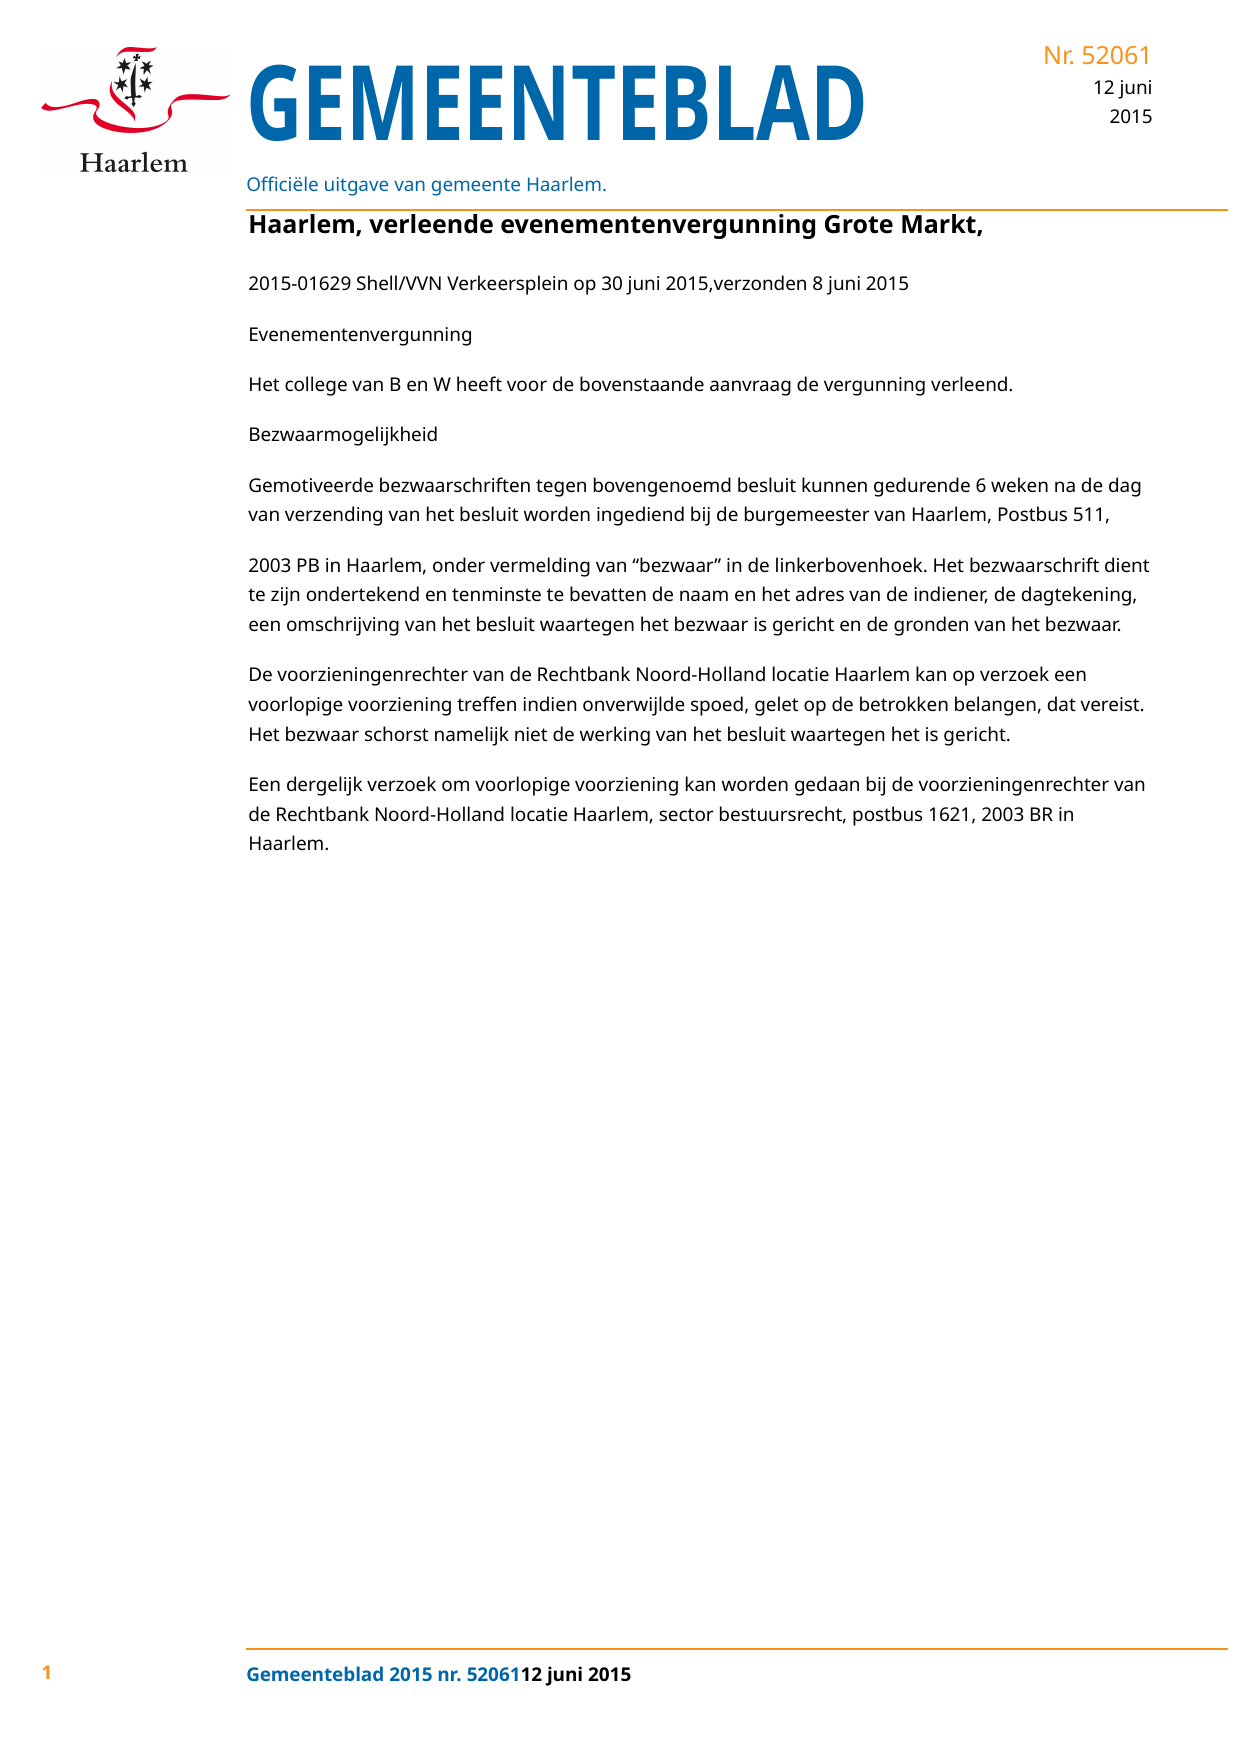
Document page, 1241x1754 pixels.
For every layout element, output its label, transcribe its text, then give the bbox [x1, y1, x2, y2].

text 2003 PB in Haarlem, onder vermelding van “bezwaar” in de linkerbovenhoek. Het bezwaarschrift dient te zijn ondertekend en tenminste te bevatten de naam en het adres van de indiener, de dagtekening, een omschrijving van het besluit waartegen het bezwaar is gericht en de gronden van het bezwaar. [248, 552, 1152, 637]
text Het college van B en W heeft voor de bovenstaande aanvraag de vergunning verleend. [248, 371, 1152, 397]
picture [41, 47, 231, 172]
text 2015-01629 Shell/VVN Verkeersplein op 30 juni 2015,verzonden 8 juni 2015 [248, 270, 1152, 296]
text De voorzieningenrechter van de Rechtbank Noord-Holland locatie Haarlem kan op verzoek een voorlopige voorziening treffen indien onverwijlde spoed, gelet op de betrokken belangen, dat vereist. Het bezwaar schorst namelijk niet de werking van het besluit waartegen het is gericht. [248, 662, 1152, 746]
text Gemotiveerde bezwaarschriften tegen bovengenoemd besluit kunnen gedurende 6 weken na de dag van verzending van het besluit worden ingediend bij de burgemeester van Haarlem, Postbus 511, [248, 472, 1152, 527]
text Bezwaarmogelijkheid [248, 422, 1152, 447]
text Haarlem, verleende evenementenvergunning Grote Markt, [248, 211, 1152, 241]
text Een dergelijk verzoek om voorlopige voorziening kan worden gedaan bij de voorzieningenrechter van de Rechtbank Noord-Holland locatie Haarlem, sector bestuursrecht, postbus 1621, 2003 BR in Haarlem. [248, 771, 1152, 856]
text Evenementenvergunning [248, 321, 1152, 346]
